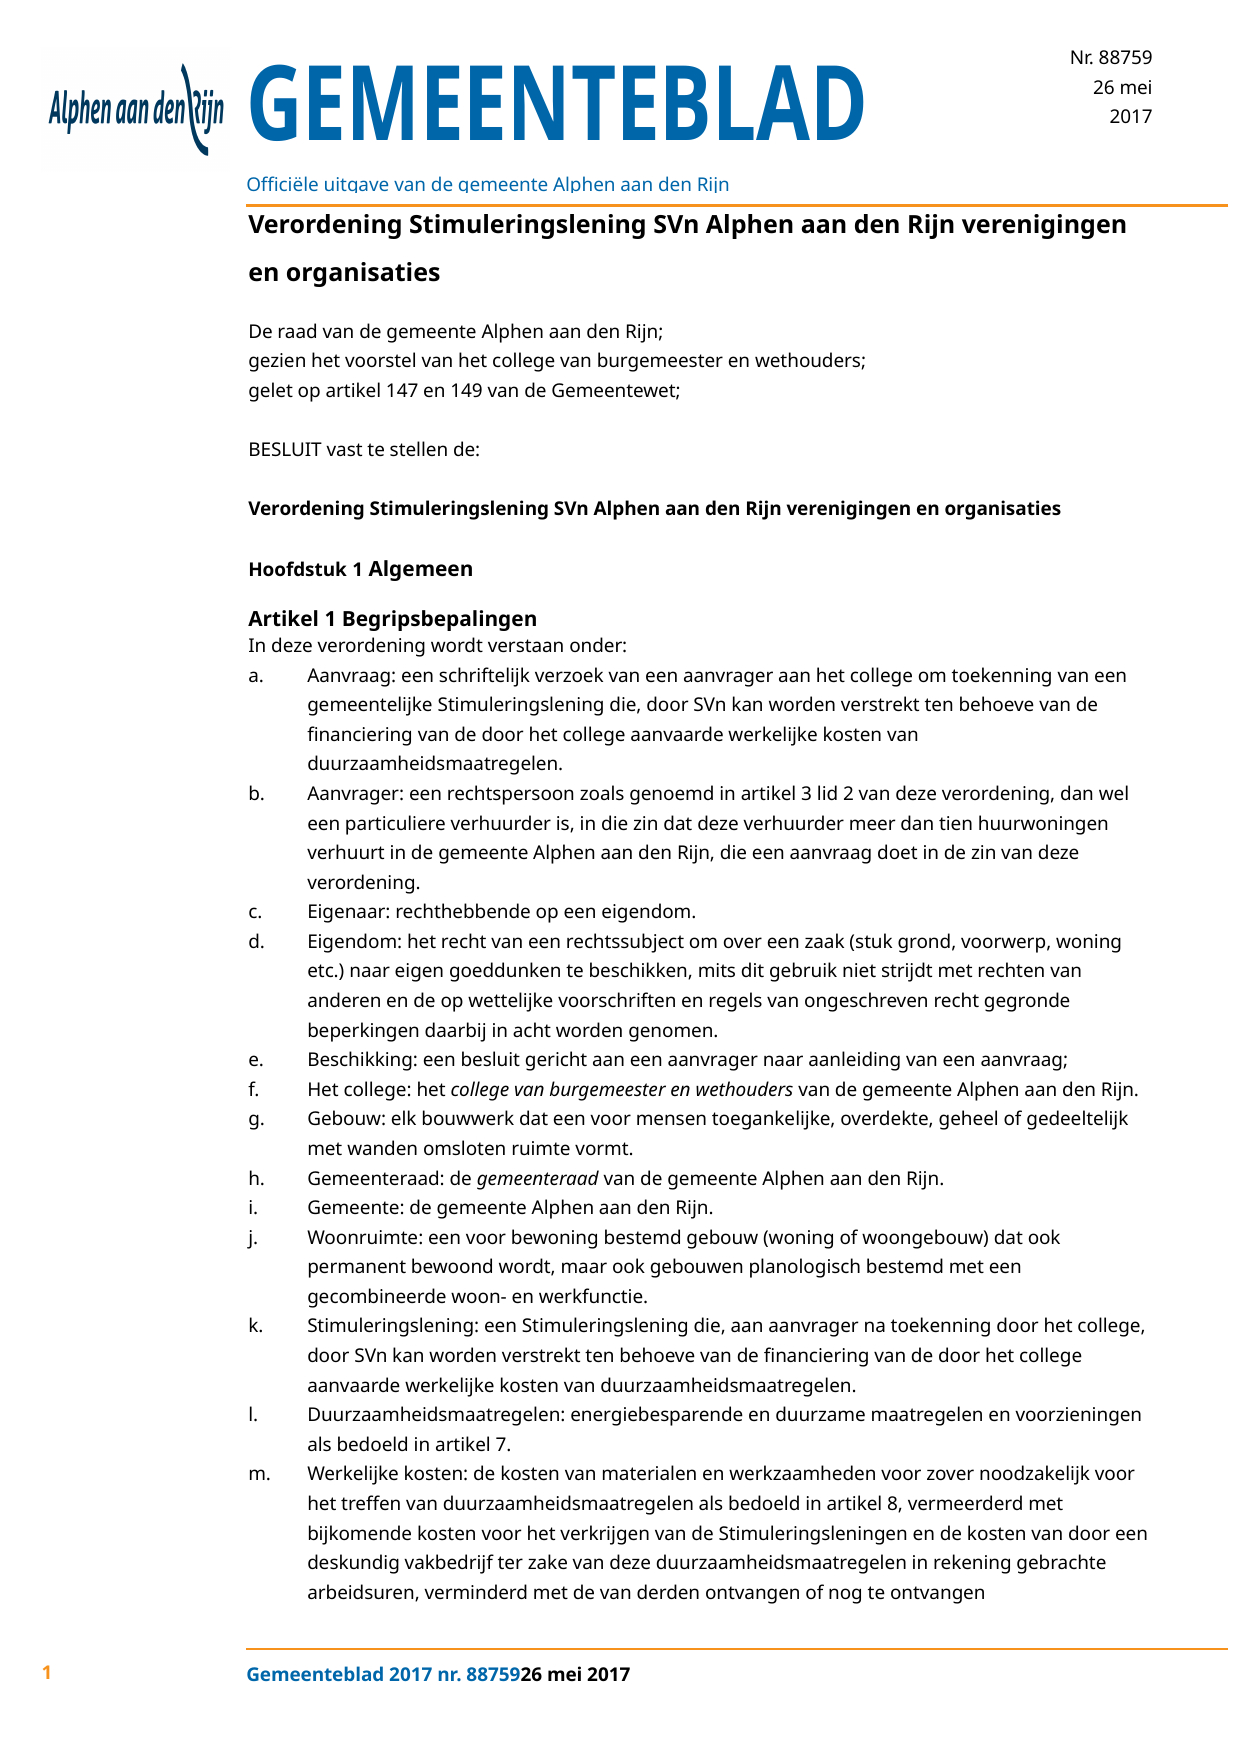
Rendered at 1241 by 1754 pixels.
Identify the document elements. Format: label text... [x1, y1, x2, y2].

list Woonruimte: een voor bewoning bestemd gebouw (woning of woongebouw) dat ook permanent bewoond wordt, maar ook gebouwen planologisch bestemd met een gecombineerde woon- en werkfunctie. [248, 1224, 1152, 1309]
picture [41, 47, 231, 172]
text gelet op artikel 147 en 149 van de Gemeentewet; [248, 377, 1152, 403]
list Beschikking: een besluit gericht aan een aanvrager naar aanleiding van een aanvraag; [248, 1046, 1152, 1072]
list Het college: het college van burgemeester en wethouders van de gemeente Alphen aan den Rijn. [248, 1076, 1152, 1102]
list Werkelijke kosten: de kosten van materialen en werkzaamheden voor zover noodzakelijk voor het treffen van duurzaamheidsmaatregelen als bedoeld in artikel 8, vermeerderd met bijkomende kosten voor het verkrijgen van de Stimuleringsleningen en de kosten van door een deskundig vakbedrijf ter zake van deze duurzaamheidsmaatregelen in rekening gebrachte arbeidsuren, verminderd met de van derden ontvangen of nog te ontvangen [248, 1461, 1152, 1605]
text Hoofdstuk 1 Algemeen [248, 554, 1152, 583]
list Gebouw: elk bouwwerk dat een voor mensen toegankelijke, overdekte, geheel of gedeeltelijk met wanden omsloten ruimte vormt. [248, 1106, 1152, 1161]
text De raad van de gemeente Alphen aan den Rijn; [248, 318, 1152, 344]
text gezien het voorstel van het college van burgemeester en wethouders; [248, 347, 1152, 373]
list Eigendom: het recht van een rechtssubject om over een zaak (stuk grond, voorwerp, woning etc.) naar eigen goeddunken te beschikken, mits dit gebruik niet strijdt met rechten van anderen en de op wettelijke voorschriften en regels van ongeschreven recht gegronde beperkingen daarbij in acht worden genomen. [248, 928, 1152, 1043]
text Verordening Stimuleringslening SVn Alphen aan den Rijn verenigingen en organisaties [248, 495, 1152, 521]
list Eigenaar: rechthebbende op een eigendom. [248, 898, 1152, 924]
list Duurzaamheidsmaatregelen: energiebesparende en duurzame maatregelen en voorzieningen als bedoeld in artikel 7. [248, 1401, 1152, 1457]
text BESLUIT vast te stellen de: [248, 436, 1152, 462]
text In deze verordening wordt verstaan onder: [248, 632, 1152, 658]
list Gemeente: de gemeente Alphen aan den Rijn. [248, 1194, 1152, 1220]
list Aanvraag: een schriftelijk verzoek van een aanvrager aan het college om toekenning van een gemeentelijke Stimuleringslening die, door SVn kan worden verstrekt ten behoeve van de financiering van de door het college aanvaarde werkelijke kosten van duurzaamheidsmaatregelen. [248, 662, 1152, 776]
list Stimuleringslening: een Stimuleringslening die, aan aanvrager na toekenning door het college, door SVn kan worden verstrekt ten behoeve van de financiering van de door het college aanvaarde werkelijke kosten van duurzaamheidsmaatregelen. [248, 1313, 1152, 1398]
text Verordening Stimuleringslening SVn Alphen aan den Rijn verenigingen en organisaties [248, 207, 1152, 288]
list Aanvrager: een rechtspersoon zoals genoemd in artikel 3 lid 2 van deze verordening, dan wel een particuliere verhuurder is, in die zin dat deze verhuurder meer dan tien huurwoningen verhuurt in de gemeente Alphen aan den Rijn, die een aanvraag doet in de zin van deze verordening. [248, 780, 1152, 895]
text Artikel 1 Begripsbepalingen [248, 604, 1152, 632]
list Gemeenteraad: de gemeenteraad van de gemeente Alphen aan den Rijn. [248, 1165, 1152, 1191]
